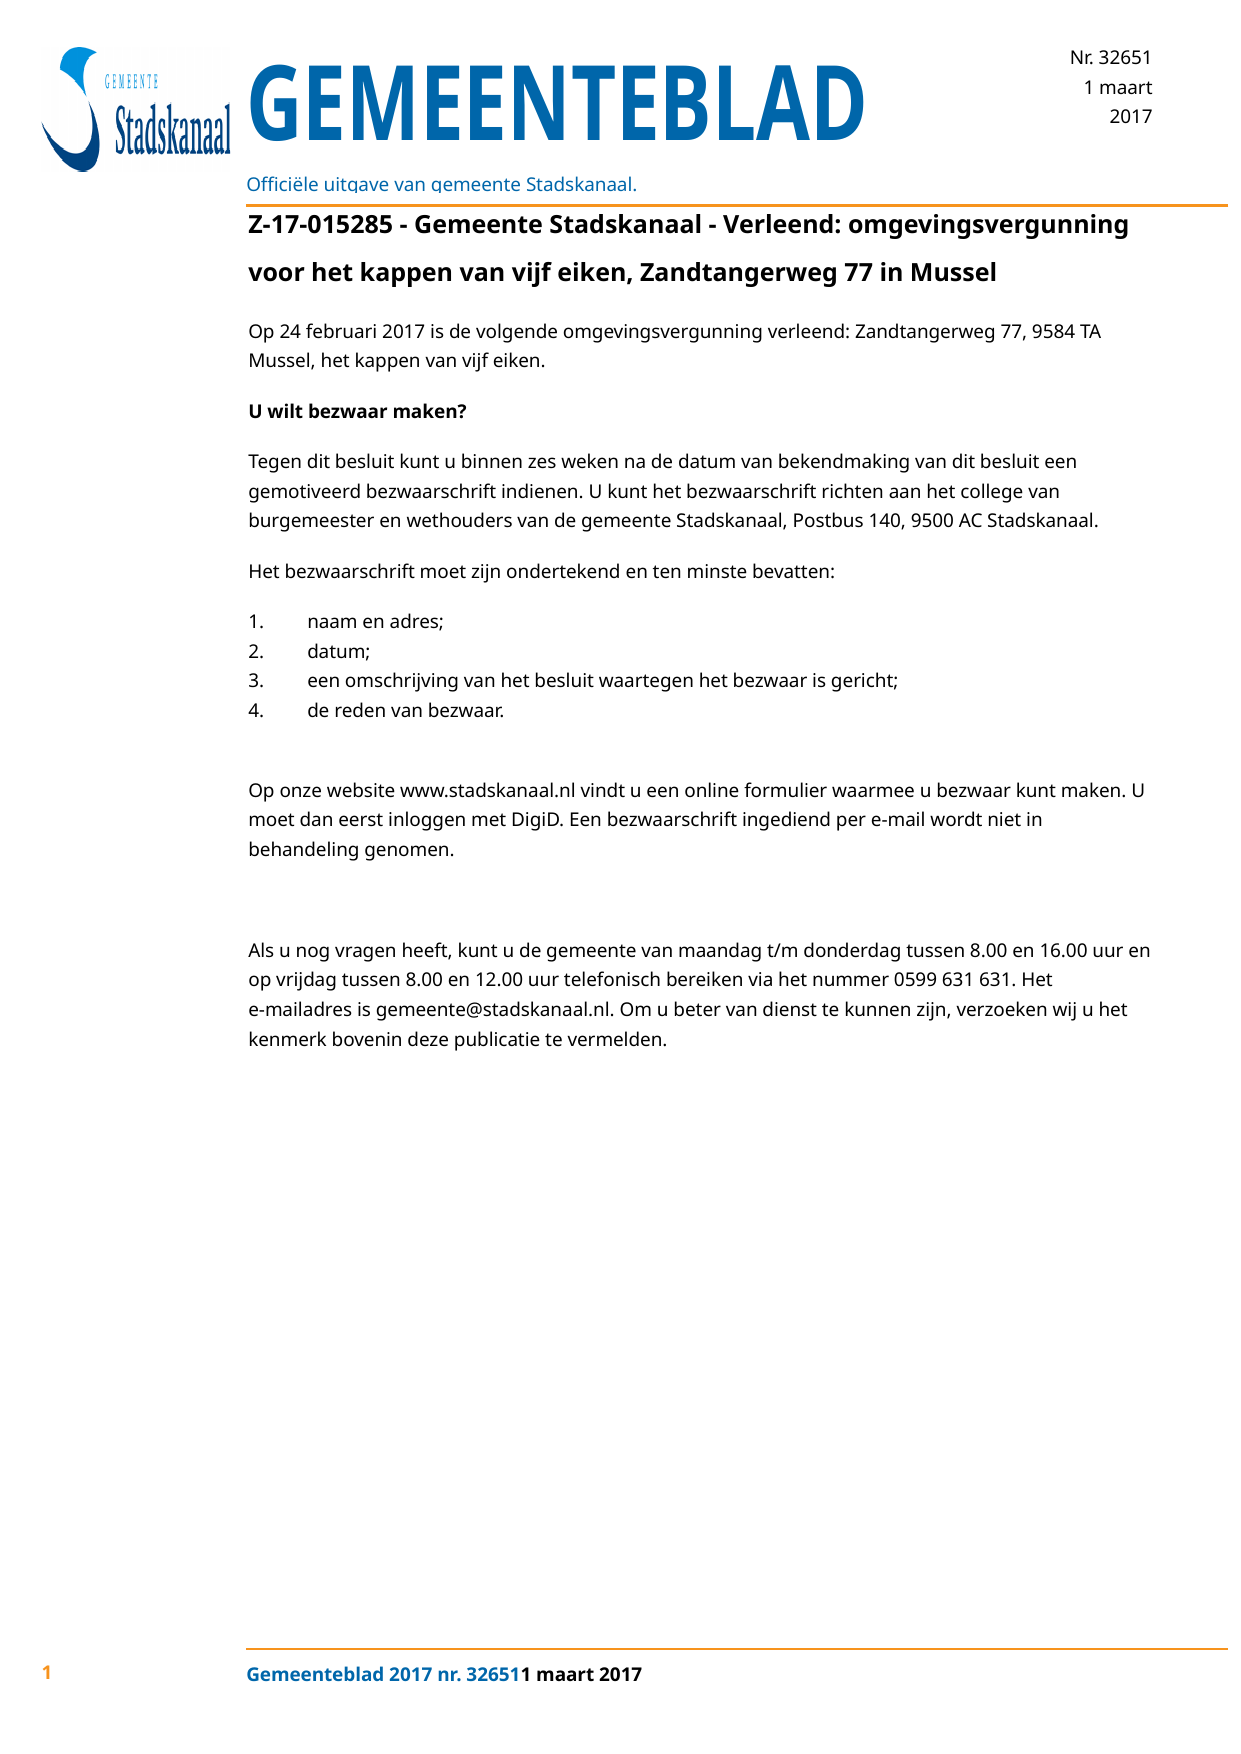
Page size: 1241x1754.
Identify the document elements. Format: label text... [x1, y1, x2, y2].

list een omschrijving van het besluit waartegen het bezwaar is gericht; [248, 667, 1152, 693]
text Op 24 februari 2017 is de volgende omgevingsvergunning verleend: Zandtangerweg 77, 9584 TA Mussel, het kappen van vijf eiken. [248, 318, 1152, 373]
list naam en adres; [248, 608, 1152, 634]
text Het bezwaarschrift moet zijn ondertekend en ten minste bevatten: [248, 558, 1152, 584]
text Als u nog vragen heeft, kunt u de gemeente van maandag t/m donderdag tussen 8.00 en 16.00 uur en op vrijdag tussen 8.00 en 12.00 uur telefonisch bereiken via het nummer 0599 631 631. Het e‑mailadres is gemeente@stadskanaal.nl. Om u beter van dienst te kunnen zijn, verzoeken wij u het kenmerk bovenin deze publicatie te vermelden. [248, 937, 1152, 1052]
list de reden van bezwaar. [248, 697, 1152, 723]
text Tegen dit besluit kunt u binnen zes weken na de datum van bekendmaking van dit besluit een gemotiveerd bezwaarschrift indienen. U kunt het bezwaarschrift richten aan het college van burgemeester en wethouders van de gemeente Stadskanaal, Postbus 140, 9500 AC Stadskanaal. [248, 448, 1152, 533]
list datum; [248, 638, 1152, 664]
text Op onze website www.stadskanaal.nl vindt u een online formulier waarmee u bezwaar kunt maken. U moet dan eerst inloggen met DigiD. Een bezwaarschrift ingediend per e-mail wordt niet in behandeling genomen. [248, 777, 1152, 862]
picture [41, 47, 231, 172]
text Z-17-015285 - Gemeente Stadskanaal - Verleend: omgevingsvergunning voor het kappen van vijf eiken, Zandtangerweg 77 in Mussel [248, 207, 1152, 288]
text U wilt bezwaar maken? [248, 398, 1152, 424]
